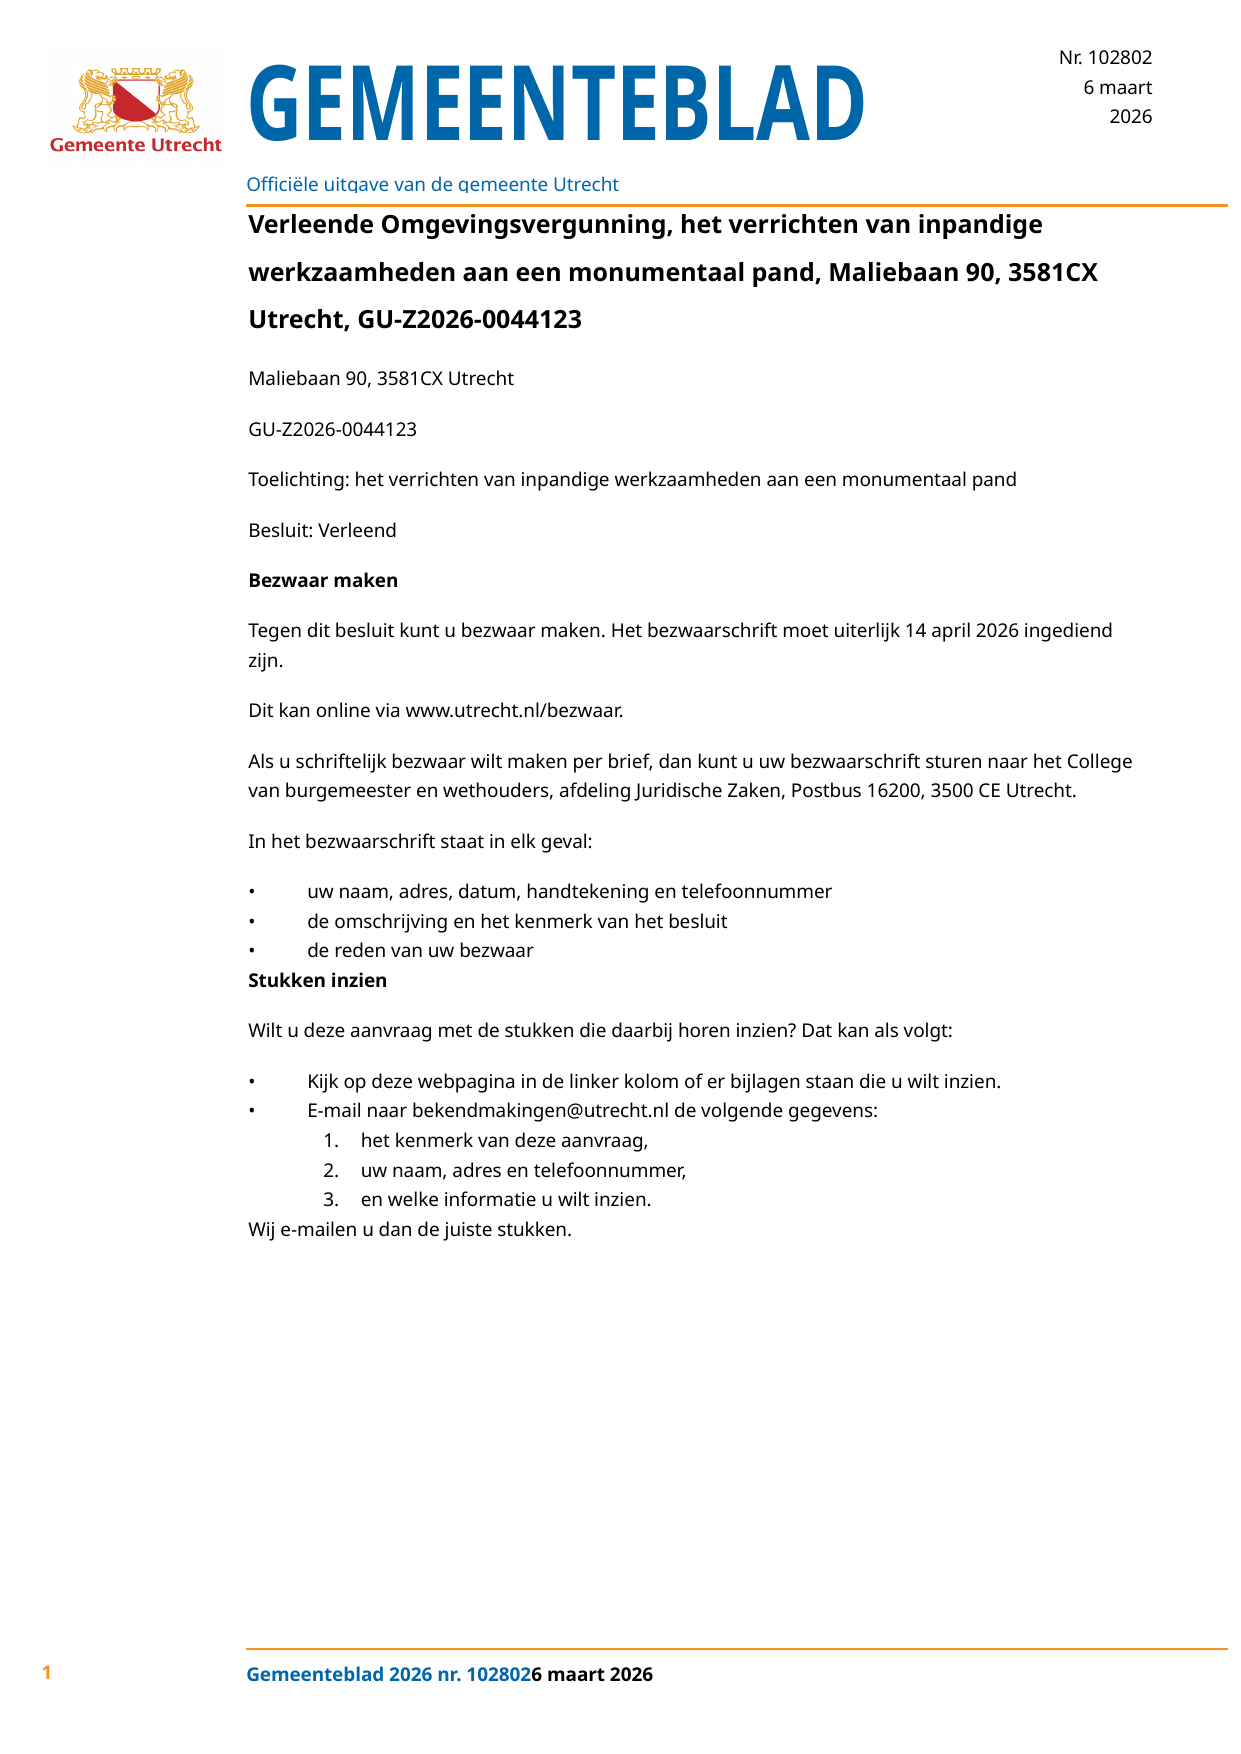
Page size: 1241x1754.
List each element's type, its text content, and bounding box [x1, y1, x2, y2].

text Maliebaan 90, 3581CX Utrecht [248, 366, 1152, 391]
text In het bezwaarschrift staat in elk geval: [248, 828, 1152, 854]
text Dit kan online via www.utrecht.nl/bezwaar. [248, 698, 1152, 723]
text Toelichting: het verrichten van inpandige werkzaamheden aan een monumentaal pand [248, 466, 1152, 492]
picture [41, 47, 231, 172]
text Wij e-mailen u dan de juiste stukken. [248, 1216, 1152, 1242]
text Besluit: Verleend [248, 517, 1152, 542]
list uw naam, adres, datum, handtekening en telefoonnummer [248, 878, 1152, 904]
list het kenmerk van deze aanvraag, [323, 1127, 1152, 1153]
list en welke informatie u wilt inzien. [323, 1186, 1152, 1212]
text Tegen dit besluit kunt u bezwaar maken. Het bezwaarschrift moet uiterlijk 14 april 2026 ingediend zijn. [248, 618, 1152, 673]
text Wilt u deze aanvraag met de stukken die daarbij horen inzien? Dat kan als volgt: [248, 1018, 1152, 1043]
list E-mail naar bekendmakingen@utrecht.nl de volgende gegevens: [248, 1098, 1152, 1123]
text Stukken inzien [248, 967, 1152, 993]
text Bezwaar maken [248, 567, 1152, 593]
text Verleende Omgevingsvergunning, het verrichten van inpandige werkzaamheden aan een monumentaal pand, Maliebaan 90, 3581CX Utrecht, GU-Z2026-0044123 [248, 207, 1152, 336]
list Kijk op deze webpagina in de linker kolom of er bijlagen staan die u wilt inzien. [248, 1068, 1152, 1094]
list de reden van uw bezwaar [248, 938, 1152, 963]
list de omschrijving en het kenmerk van het besluit [248, 908, 1152, 934]
text GU-Z2026-0044123 [248, 416, 1152, 442]
list uw naam, adres en telefoonnummer, [323, 1157, 1152, 1182]
text Als u schriftelijk bezwaar wilt maken per brief, dan kunt u uw bezwaarschrift sturen naar het College van burgemeester en wethouders, afdeling Juridische Zaken, Postbus 16200, 3500 CE Utrecht. [248, 748, 1152, 803]
